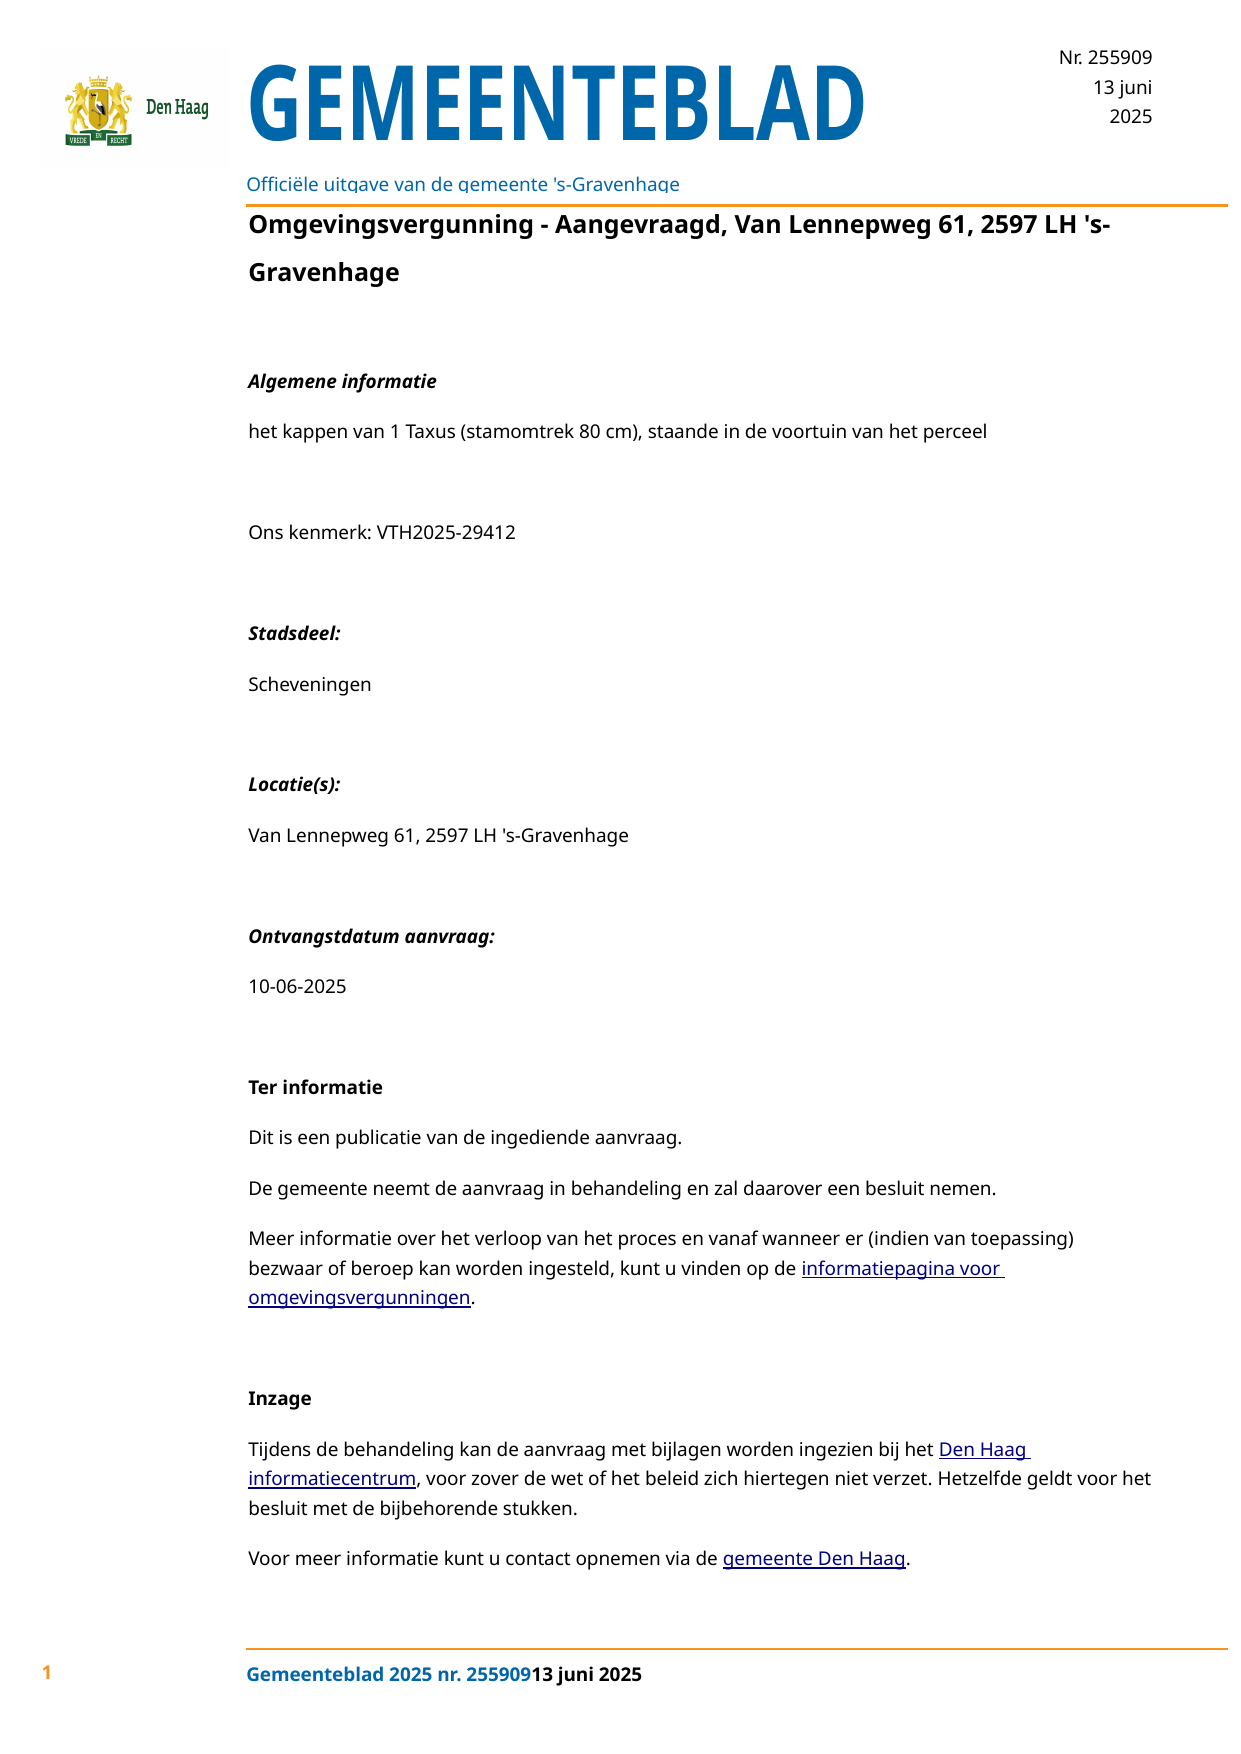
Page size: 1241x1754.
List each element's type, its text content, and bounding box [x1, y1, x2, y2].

text Tijdens de behandeling kan de aanvraag met bijlagen worden ingezien bij het Den Haag informatiecentrum, voor zover de wet of het beleid zich hiertegen niet verzet. Hetzelfde geldt voor het besluit met de bijbehorende stukken. [248, 1436, 1152, 1521]
text Algemene informatie [248, 368, 1152, 394]
text 10-06-2025 [248, 973, 1152, 999]
text Locatie(s): [248, 772, 1152, 797]
text Voor meer informatie kunt u contact opnemen via de gemeente Den Haag. [248, 1545, 1152, 1571]
text Omgevingsvergunning - Aangevraagd, Van Lennepweg 61, 2597 LH 's-Gravenhage [248, 207, 1152, 288]
text Ter informatie [248, 1074, 1152, 1100]
picture [41, 47, 231, 172]
text het kappen van 1 Taxus (stamomtrek 80 cm), staande in de voortuin van het perceel [248, 419, 1152, 444]
text Scheveningen [248, 671, 1152, 697]
text Inzage [248, 1385, 1152, 1411]
text De gemeente neemt de aanvraag in behandeling en zal daarover een besluit nemen. [248, 1175, 1152, 1201]
text Ontvangstdatum aanvraag: [248, 923, 1152, 949]
text Stadsdeel: [248, 620, 1152, 646]
text Van Lennepweg 61, 2597 LH 's-Gravenhage [248, 822, 1152, 848]
text Meer informatie over het verloop van het proces en vanaf wanneer er (indien van toepassing) bezwaar of beroep kan worden ingesteld, kunt u vinden op de informatiepagina voor omgevingsvergunningen. [248, 1225, 1152, 1310]
text Dit is een publicatie van de ingediende aanvraag. [248, 1124, 1152, 1150]
text Ons kenmerk: VTH2025-29412 [248, 519, 1152, 545]
